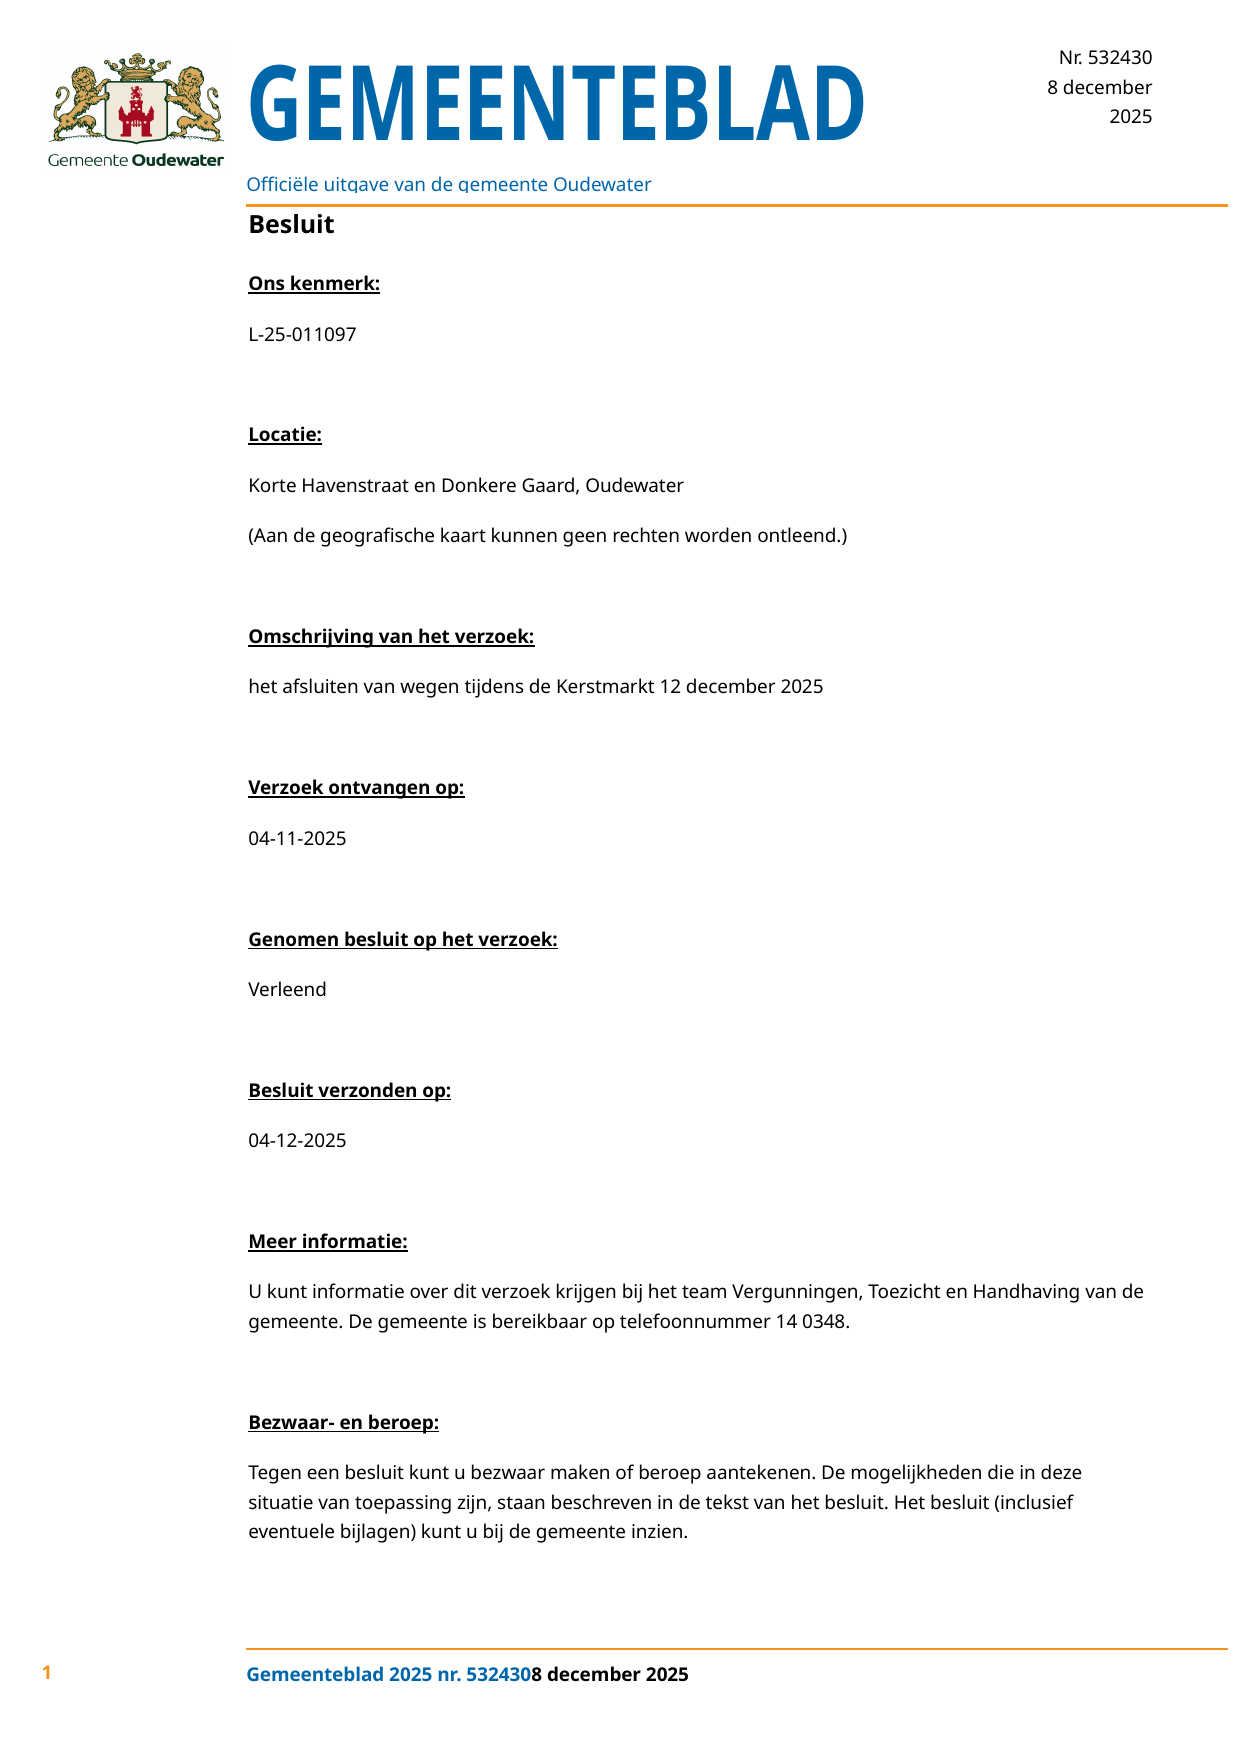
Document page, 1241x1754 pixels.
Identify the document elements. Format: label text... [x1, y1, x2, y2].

text het afsluiten van wegen tijdens de Kerstmarkt 12 december 2025 [248, 674, 1152, 699]
text Genomen besluit op het verzoek: [248, 926, 1152, 951]
text Locatie: [248, 422, 1152, 447]
text Korte Havenstraat en Donkere Gaard, Oudewater [248, 472, 1152, 498]
text Besluit [248, 207, 1152, 241]
text (Aan de geografische kaart kunnen geen rechten worden ontleend.) [248, 522, 1152, 548]
text L-25-011097 [248, 321, 1152, 346]
text Meer informatie: [248, 1228, 1152, 1254]
text Verzoek ontvangen op: [248, 774, 1152, 800]
text Ons kenmerk: [248, 270, 1152, 296]
text U kunt informatie over dit verzoek krijgen bij het team Vergunningen, Toezicht en Handhaving van de gemeente. De gemeente is bereikbaar op telefoonnummer 14 0348. [248, 1279, 1152, 1334]
text 04-12-2025 [248, 1127, 1152, 1153]
text Omschrijving van het verzoek: [248, 623, 1152, 649]
text Tegen een besluit kunt u bezwaar maken of beroep aantekenen. De mogelijkheden die in deze situatie van toepassing zijn, staan beschreven in de tekst van het besluit. Het besluit (inclusief eventuele bijlagen) kunt u bij de gemeente inzien. [248, 1459, 1152, 1544]
text 04-11-2025 [248, 825, 1152, 851]
text Verleend [248, 976, 1152, 1002]
text Bezwaar- en beroep: [248, 1409, 1152, 1435]
text Besluit verzonden op: [248, 1077, 1152, 1103]
picture [41, 47, 231, 172]
